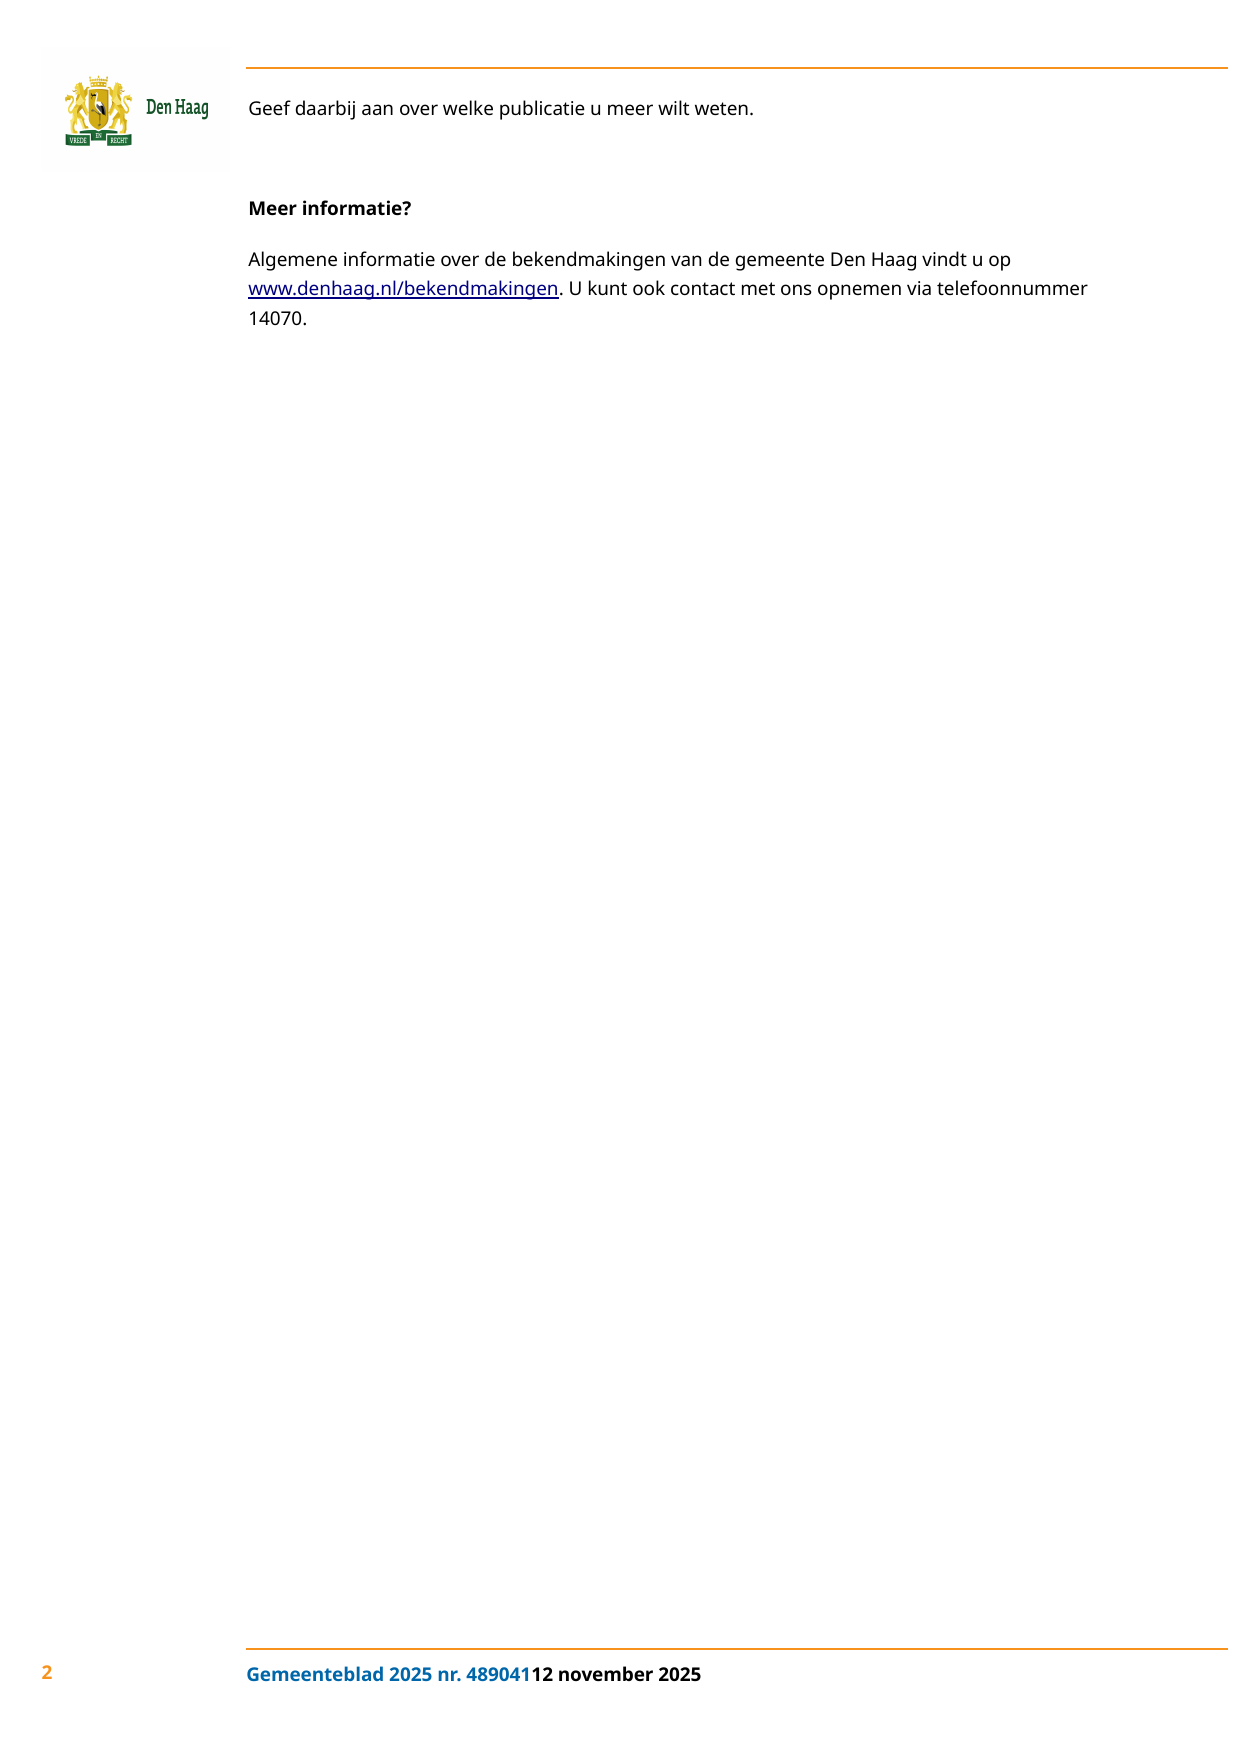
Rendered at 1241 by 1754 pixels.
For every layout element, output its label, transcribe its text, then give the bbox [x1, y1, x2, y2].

text Meer informatie? [248, 196, 1152, 221]
text Geef daarbij aan over welke publicatie u meer wilt weten. [248, 95, 1152, 121]
text Algemene informatie over de bekendmakingen van de gemeente Den Haag vindt u op www.denhaag.nl/bekendmakingen. U kunt ook contact met ons opnemen via telefoonnummer 14070. [248, 246, 1152, 331]
picture [41, 47, 231, 172]
